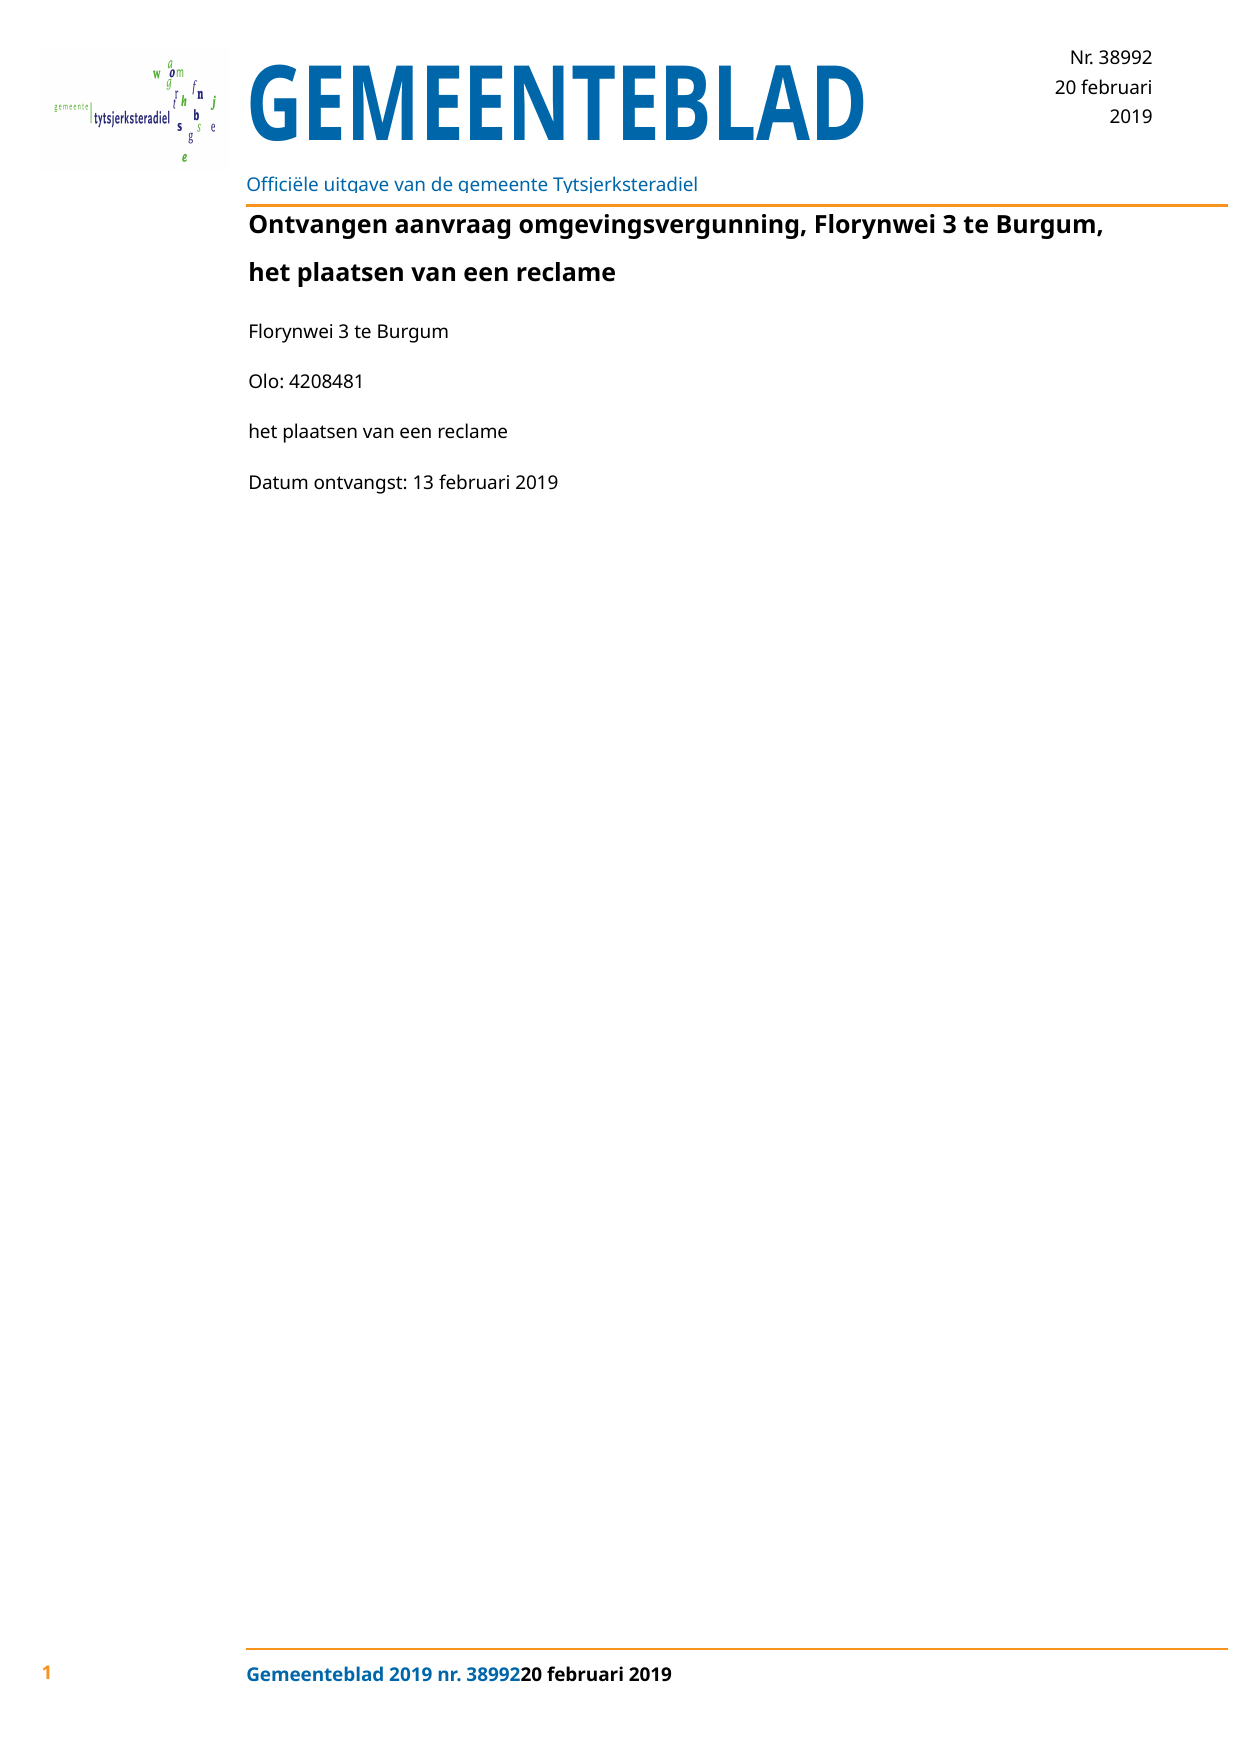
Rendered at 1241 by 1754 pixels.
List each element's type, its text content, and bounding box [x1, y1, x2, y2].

text het plaatsen van een reclame [248, 419, 1152, 444]
text Olo: 4208481 [248, 368, 1152, 394]
text Datum ontvangst: 13 februari 2019 [248, 469, 1152, 495]
text Ontvangen aanvraag omgevingsvergunning, Florynwei 3 te Burgum, het plaatsen van een reclame [248, 207, 1152, 288]
picture [41, 47, 231, 172]
text Florynwei 3 te Burgum [248, 318, 1152, 344]
